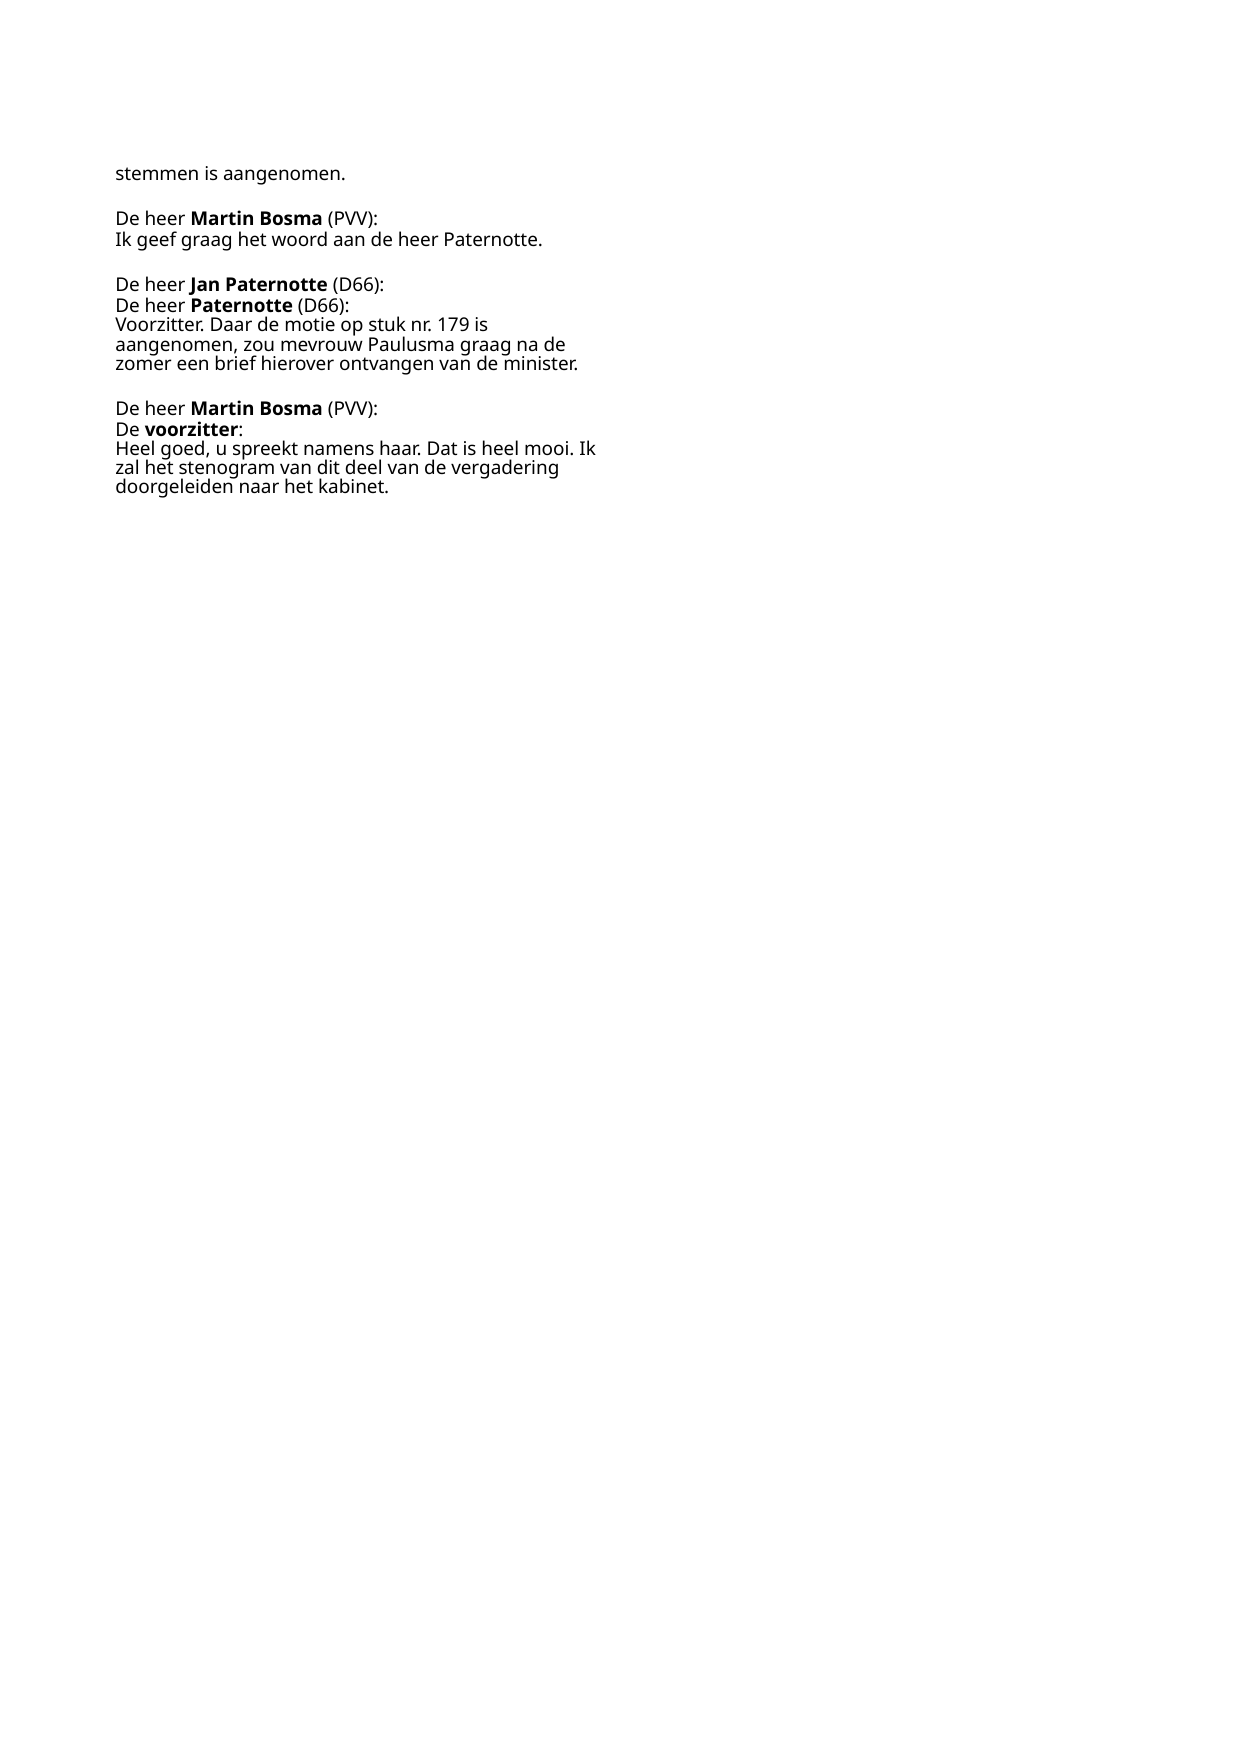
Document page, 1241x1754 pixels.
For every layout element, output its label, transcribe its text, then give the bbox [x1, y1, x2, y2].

text De heer Martin Bosma (PVV): [115, 205, 605, 231]
text stemmen is aangenomen. [115, 165, 605, 184]
text Voorzitter. Daar de motie op stuk nr. 179 is aangenomen, zou mevrouw Paulusma graag na de zomer een brief hierover ontvangen van de minister. [115, 316, 605, 374]
text Ik geef graag het woord aan de heer Paternotte. [115, 231, 605, 250]
text Heel goed, u spreekt namens haar. Dat is heel mooi. Ik zal het stenogram van dit deel van de vergadering doorgeleiden naar het kabinet. [115, 440, 605, 498]
text De voorzitter: [115, 421, 605, 440]
text De heer Martin Bosma (PVV): [115, 395, 605, 421]
text De heer Paternotte (D66): [115, 297, 605, 316]
text De heer Jan Paternotte (D66): [115, 271, 605, 297]
